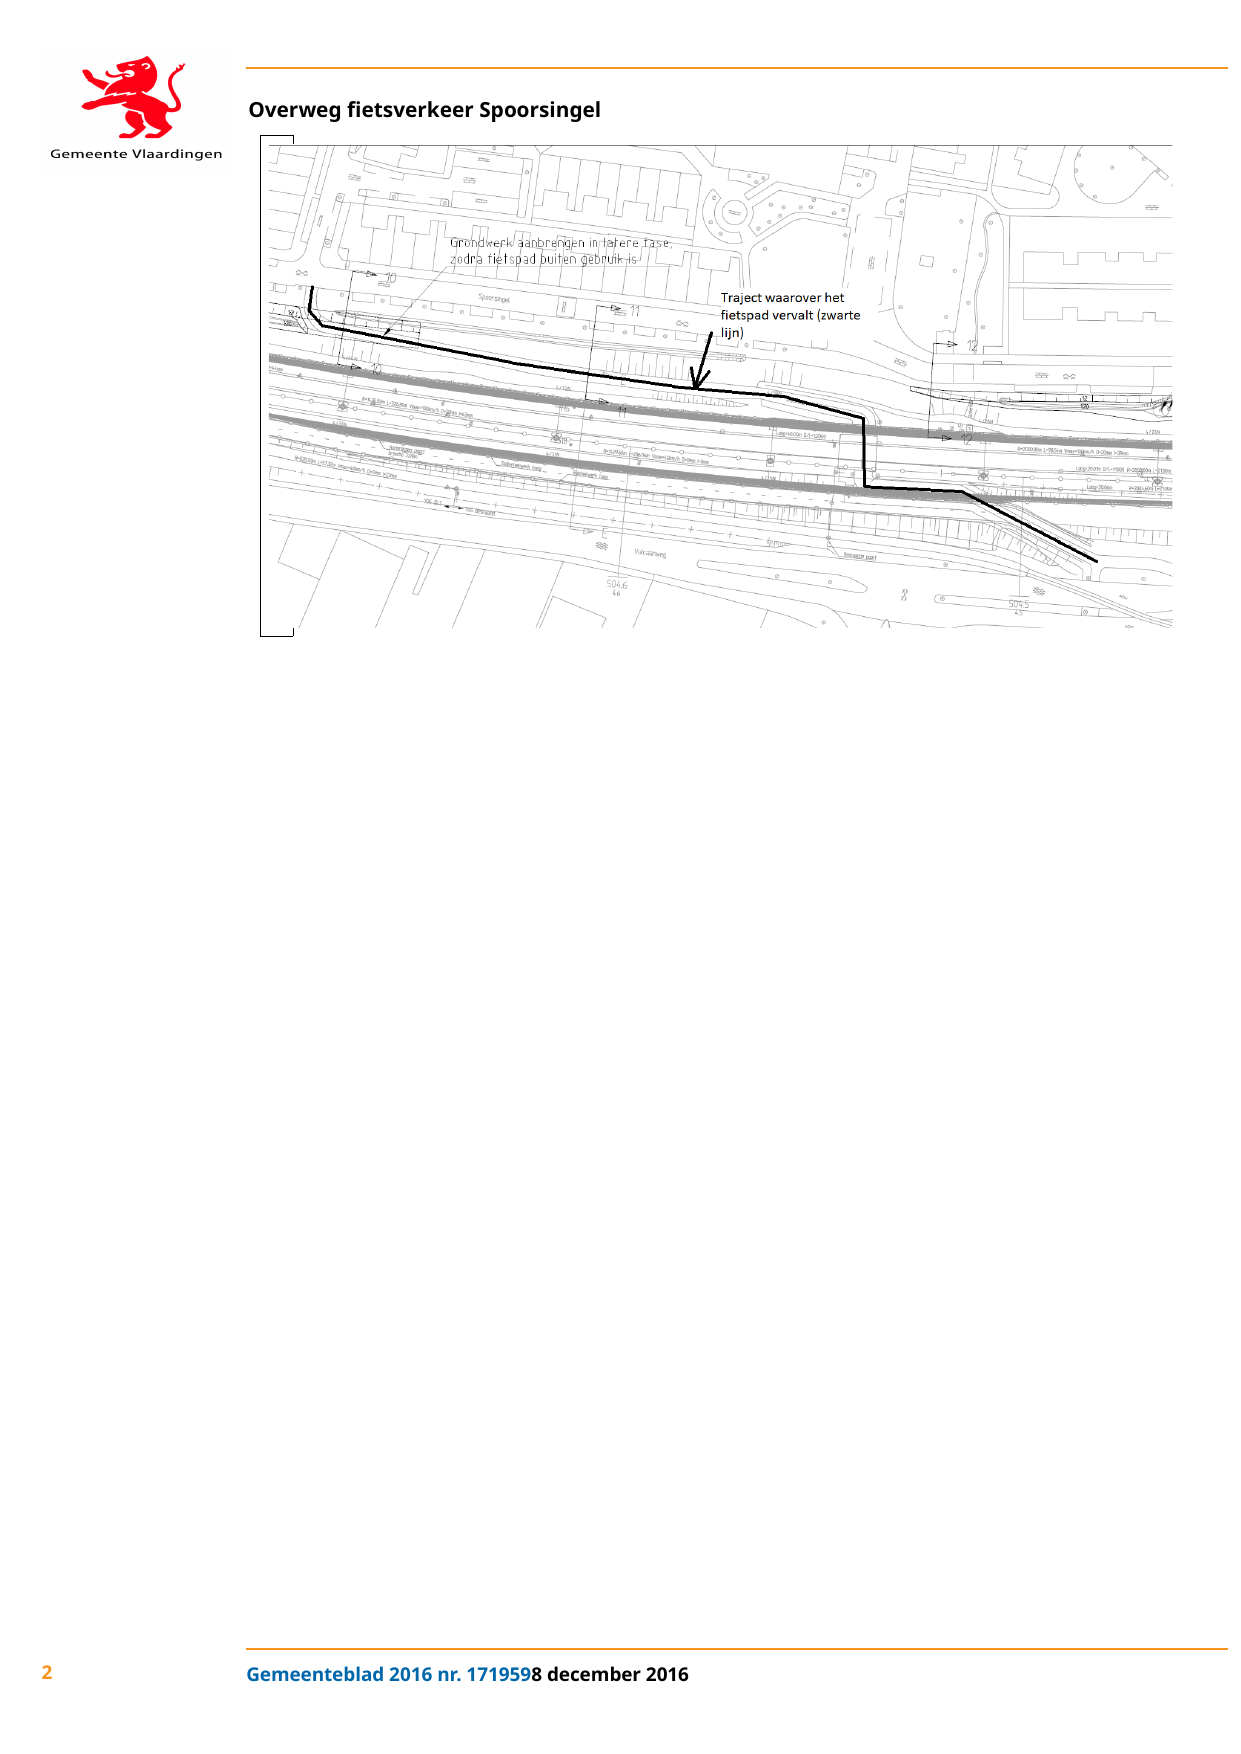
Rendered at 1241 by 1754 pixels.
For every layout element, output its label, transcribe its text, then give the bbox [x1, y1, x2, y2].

picture [268, 144, 1173, 628]
text Overweg fietsverkeer Spoorsingel [248, 95, 1152, 123]
picture [41, 47, 231, 172]
